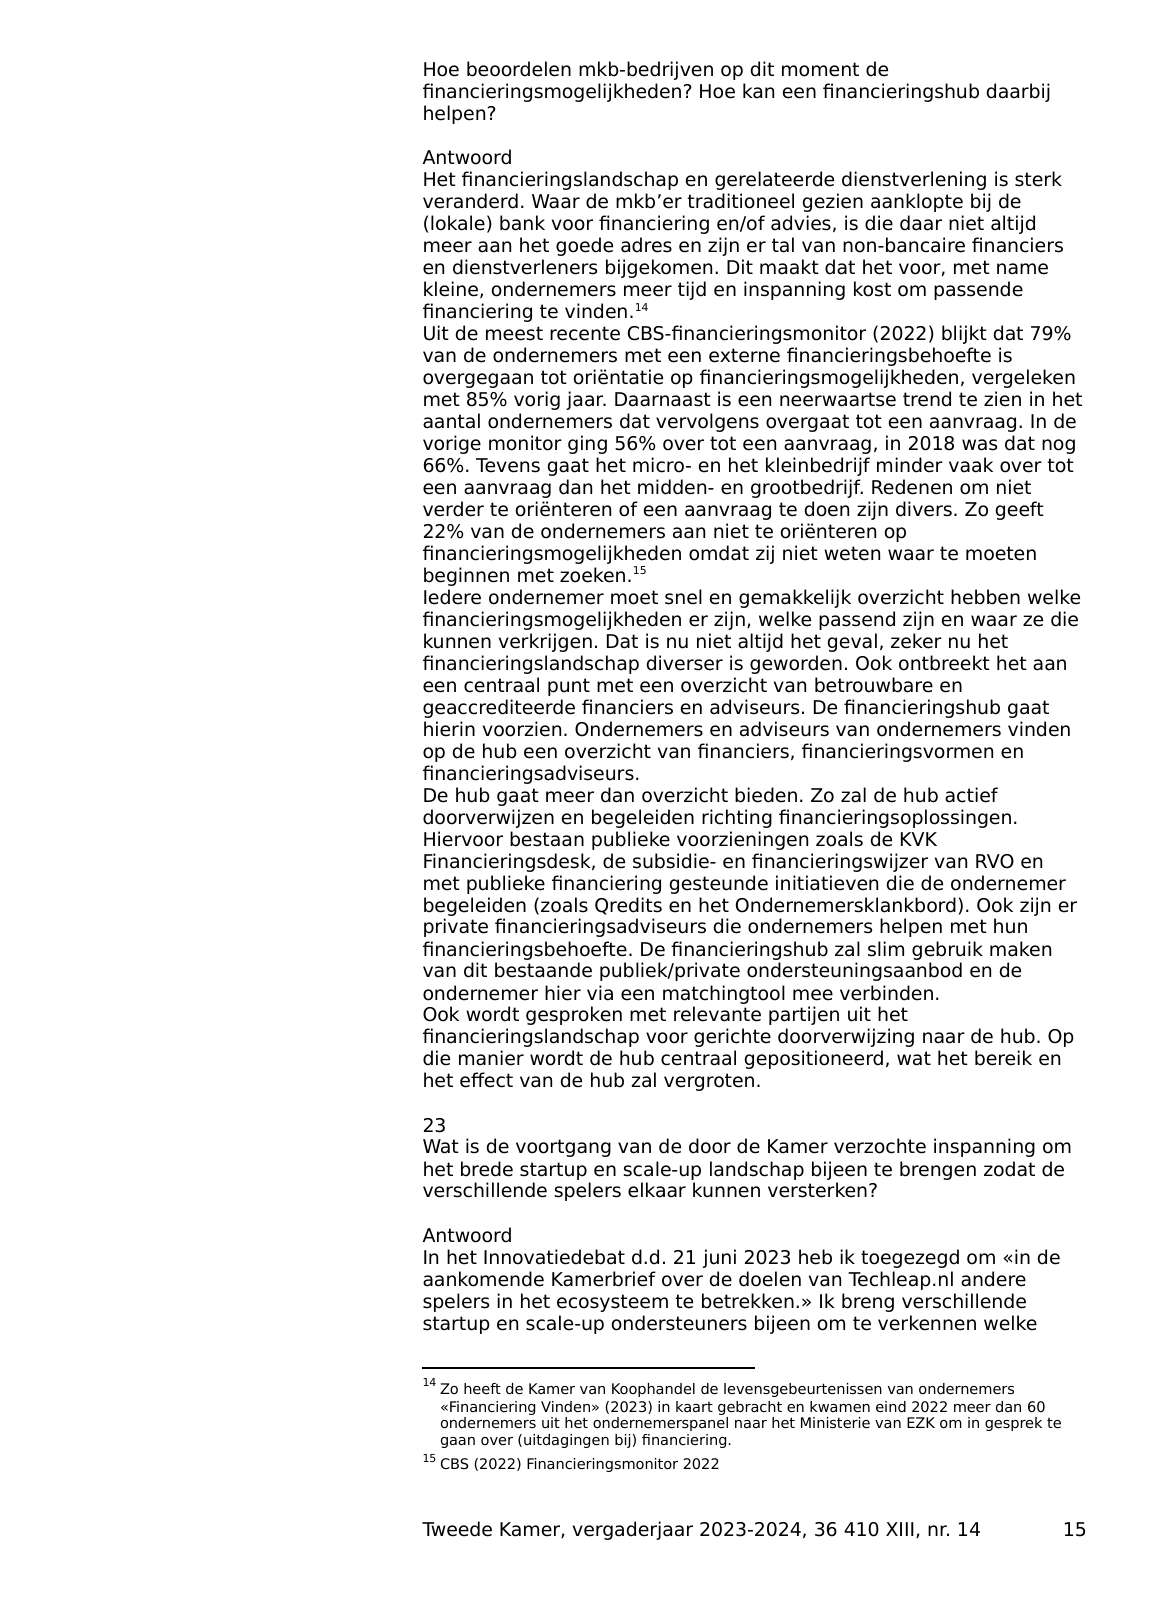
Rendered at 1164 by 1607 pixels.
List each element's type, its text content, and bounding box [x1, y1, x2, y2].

text Wat is de voortgang van de door de Kamer verzochte inspanning om het brede startup en scale-up landschap bijeen te brengen zodat de verschillende spelers elkaar kunnen versterken? [422, 1136, 1087, 1202]
text De hub gaat meer dan overzicht bieden. Zo zal de hub actief doorverwijzen en begeleiden richting financieringsoplossingen. Hiervoor bestaan publieke voorzieningen zoals de KVK Financieringsdesk, de subsidie- en financieringswijzer van RVO en met publieke financiering gesteunde initiatieven die de ondernemer begeleiden (zoals Qredits en het Ondernemersklankbord). Ook zijn er private financieringsadviseurs die ondernemers helpen met hun financieringsbehoefte. De financieringshub zal slim gebruik maken van dit bestaande publiek/private ondersteuningsaanbod en de ondernemer hier via een matchingtool mee verbinden. [422, 784, 1087, 1004]
text Het financieringslandschap en gerelateerde dienstverlening is sterk veranderd. Waar de mkb’er traditioneel gezien aanklopte bij de (lokale) bank voor financiering en/of advies, is die daar niet altijd meer aan het goede adres en zijn er tal van non-bancaire financiers en dienstverleners bijgekomen. Dit maakt dat het voor, met name kleine, ondernemers meer tijd en inspanning kost om passende financiering te vinden. [422, 169, 1087, 323]
text 23 [422, 1114, 1087, 1136]
text CBS (2022) Financieringsmonitor 2022 [422, 1452, 1087, 1474]
text Antwoord [422, 147, 1087, 169]
text Hoe beoordelen mkb-bedrijven op dit moment de financieringsmogelijkheden? Hoe kan een financieringshub daarbij helpen? [422, 59, 1087, 125]
text Ook wordt gesproken met relevante partijen uit het financieringslandschap voor gerichte doorverwijzing naar de hub. Op die manier wordt de hub centraal gepositioneerd, wat het bereik en het effect van de hub zal vergroten. [422, 1004, 1087, 1092]
text Zo heeft de Kamer van Koophandel de levensgebeurtenissen van ondernemers «Financiering Vinden» (2023) in kaart gebracht en kwamen eind 2022 meer dan 60 ondernemers uit het ondernemerspanel naar het Ministerie van EZK om in gesprek te gaan over (uitdagingen bij) financiering. [422, 1377, 1087, 1449]
text Antwoord [422, 1224, 1087, 1247]
text Uit de meest recente CBS-financieringsmonitor (2022) blijkt dat 79% van de ondernemers met een externe financieringsbehoefte is overgegaan tot oriëntatie op financieringsmogelijkheden, vergeleken met 85% vorig jaar. Daarnaast is een neerwaartse trend te zien in het aantal ondernemers dat vervolgens overgaat tot een aanvraag. In de vorige monitor ging 56% over tot een aanvraag, in 2018 was dat nog 66%. Tevens gaat het micro- en het kleinbedrijf minder vaak over tot een aanvraag dan het midden- en grootbedrijf. Redenen om niet verder te oriënteren of een aanvraag te doen zijn divers. Zo geeft 22% van de ondernemers aan niet te oriënteren op financieringsmogelijkheden omdat zij niet weten waar te moeten beginnen met zoeken. [422, 323, 1087, 587]
text Iedere ondernemer moet snel en gemakkelijk overzicht hebben welke financieringsmogelijkheden er zijn, welke passend zijn en waar ze die kunnen verkrijgen. Dat is nu niet altijd het geval, zeker nu het financieringslandschap diverser is geworden. Ook ontbreekt het aan een centraal punt met een overzicht van betrouwbare en geaccrediteerde financiers en adviseurs. De financieringshub gaat hierin voorzien. Ondernemers en adviseurs van ondernemers vinden op de hub een overzicht van financiers, financieringsvormen en financieringsadviseurs. [422, 587, 1087, 784]
text In het Innovatiedebat d.d. 21 juni 2023 heb ik toegezegd om «in de aankomende Kamerbrief over de doelen van Techleap.nl andere spelers in het ecosysteem te betrekken.» Ik breng verschillende startup en scale-up ondersteuners bijeen om te verkennen welke [422, 1247, 1087, 1334]
